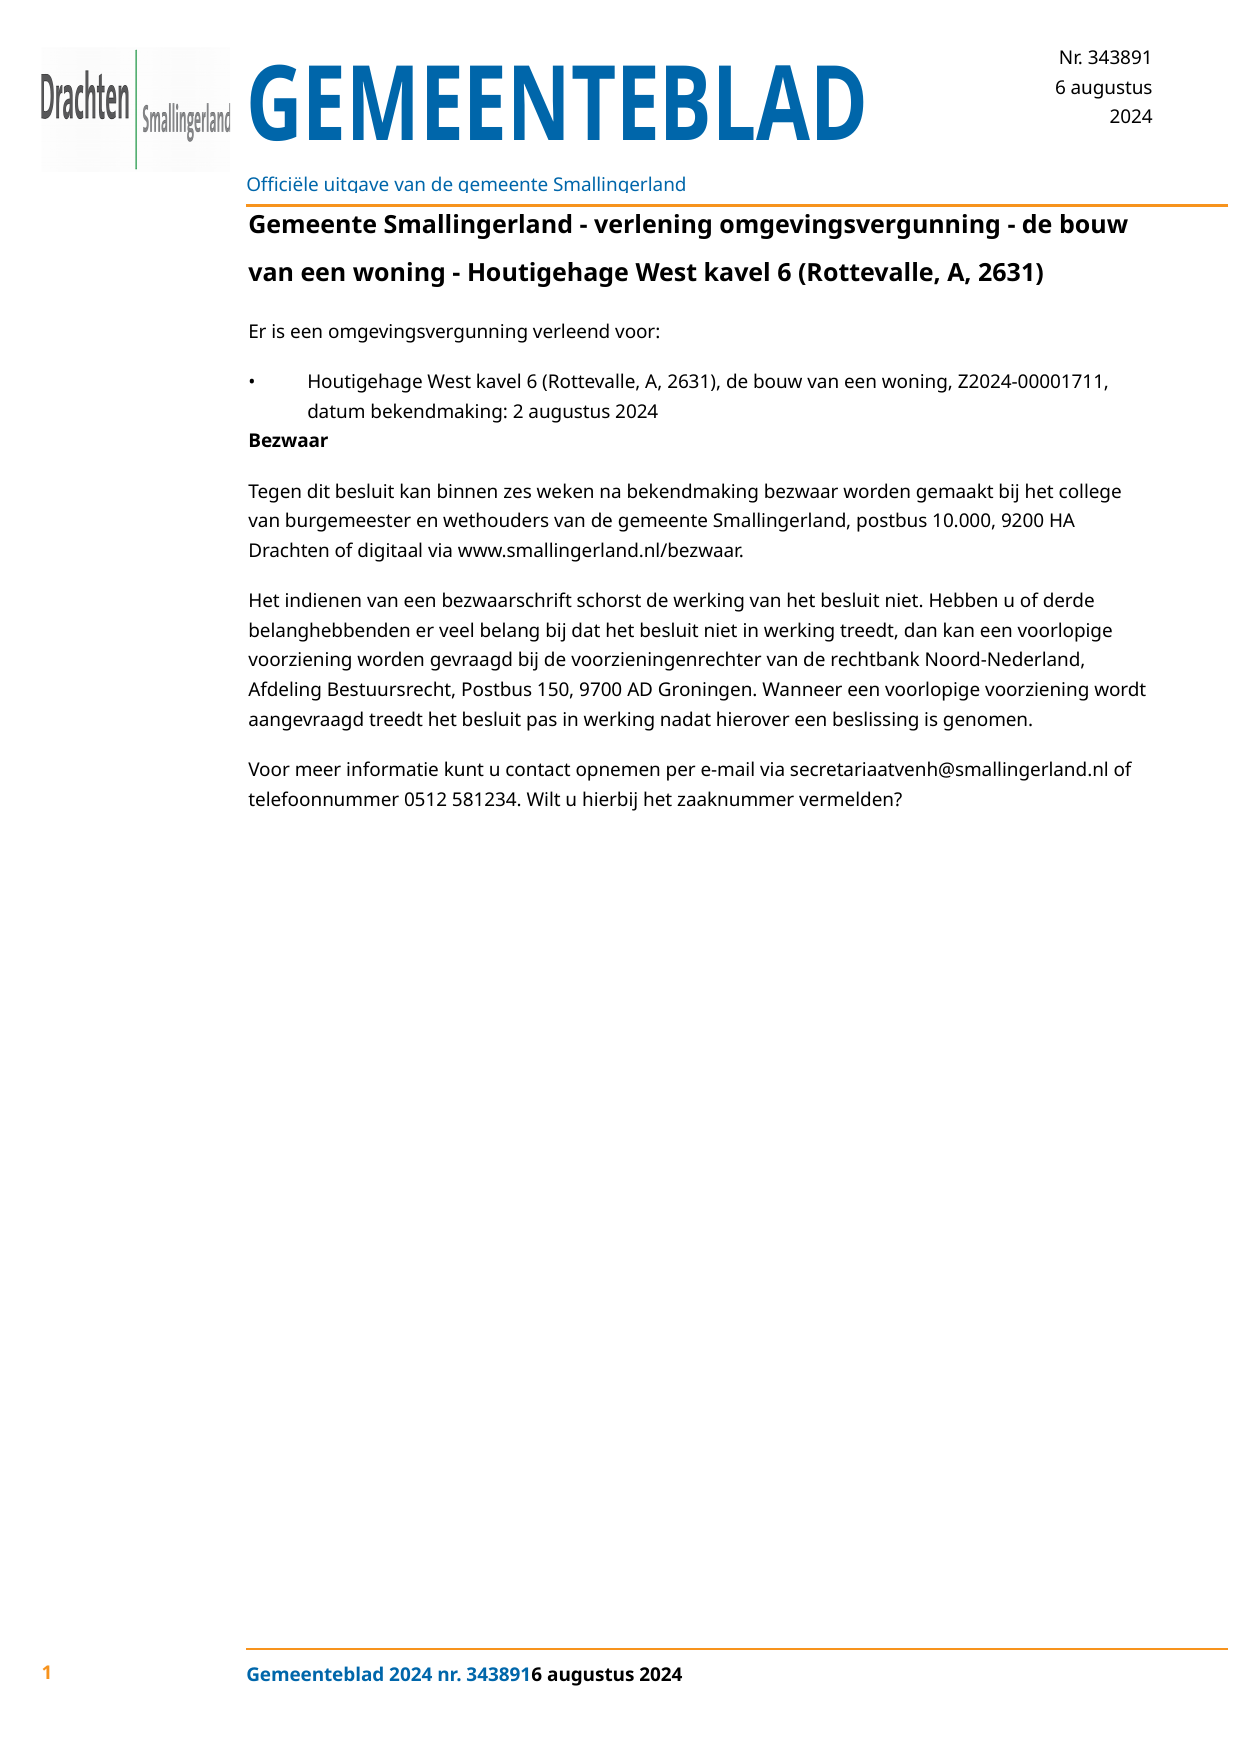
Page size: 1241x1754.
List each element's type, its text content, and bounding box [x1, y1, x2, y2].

text Bezwaar [248, 427, 1152, 453]
list Houtigehage West kavel 6 (Rottevalle, A, 2631), de bouw van een woning, Z2024-00001711, datum bekendmaking: 2 augustus 2024 [248, 368, 1152, 424]
text Gemeente Smallingerland - verlening omgevingsvergunning - de bouw van een woning - Houtigehage West kavel 6 (Rottevalle, A, 2631) [248, 207, 1152, 288]
text Het indienen van een bezwaarschrift schorst de werking van het besluit niet. Hebben u of derde belanghebbenden er veel belang bij dat het besluit niet in werking treedt, dan kan een voorlopige voorziening worden gevraagd bij de voorzieningenrechter van de rechtbank Noord-Nederland, Afdeling Bestuursrecht, Postbus 150, 9700 AD Groningen. Wanneer een voorlopige voorziening wordt aangevraagd treedt het besluit pas in werking nadat hierover een beslissing is genomen. [248, 587, 1152, 732]
text Tegen dit besluit kan binnen zes weken na bekendmaking bezwaar worden gemaakt bij het college van burgemeester en wethouders van de gemeente Smallingerland, postbus 10.000, 9200 HA Drachten of digitaal via www.smallingerland.nl/bezwaar. [248, 478, 1152, 563]
picture [41, 47, 231, 172]
text Er is een omgevingsvergunning verleend voor: [248, 318, 1152, 344]
text Voor meer informatie kunt u contact opnemen per e-mail via secretariaatvenh@smallingerland.nl of telefoonnummer 0512 581234. Wilt u hierbij het zaaknummer vermelden? [248, 756, 1152, 812]
